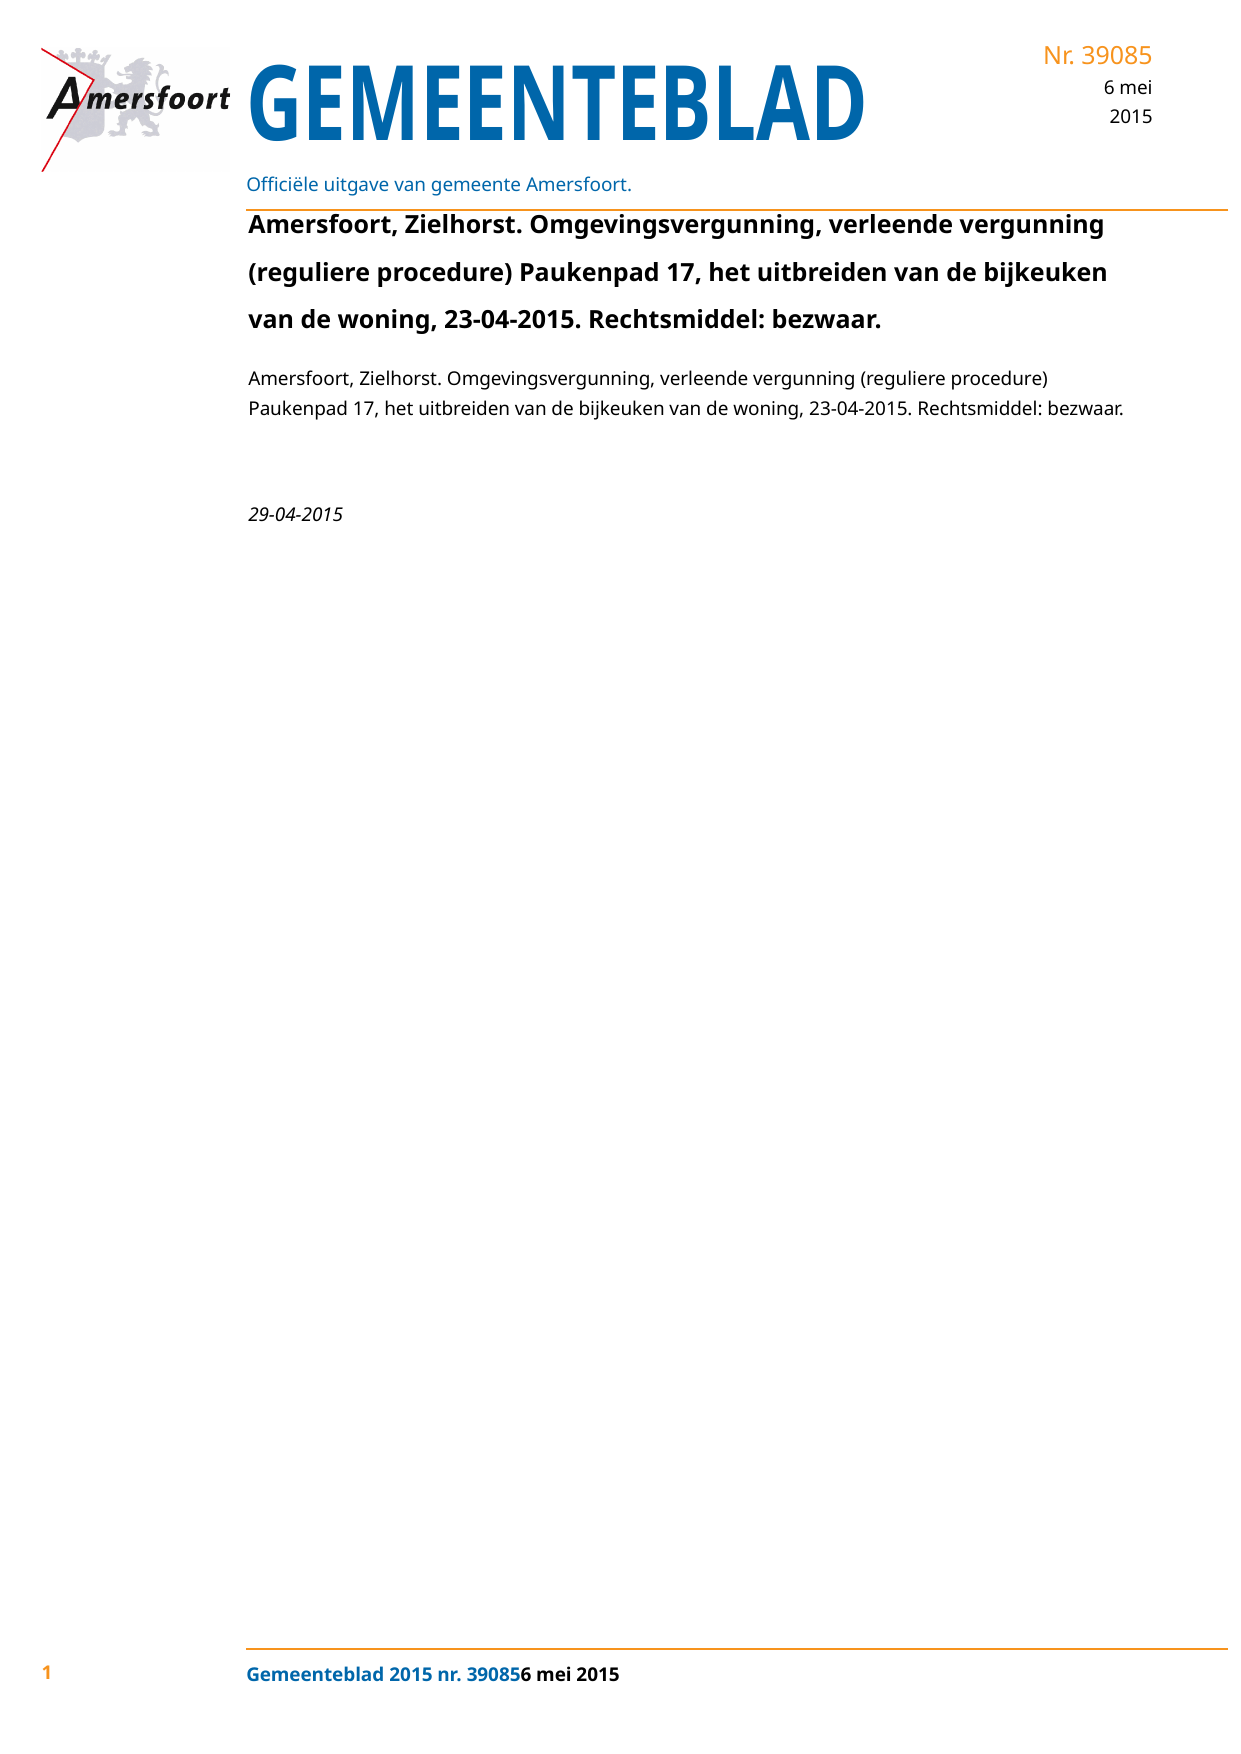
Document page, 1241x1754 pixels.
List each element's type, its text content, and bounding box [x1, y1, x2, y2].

picture [41, 47, 231, 172]
text Amersfoort, Zielhorst. Omgevingsvergunning, verleende vergunning (reguliere procedure) Paukenpad 17, het uitbreiden van de bijkeuken van de woning, 23-04-2015. Rechtsmiddel: bezwaar. [248, 211, 1152, 336]
text 29-04-2015 [248, 501, 1152, 527]
text Amersfoort, Zielhorst. Omgevingsvergunning, verleende vergunning (reguliere procedure) Paukenpad 17, het uitbreiden van de bijkeuken van de woning, 23-04-2015. Rechtsmiddel: bezwaar. [248, 366, 1152, 421]
